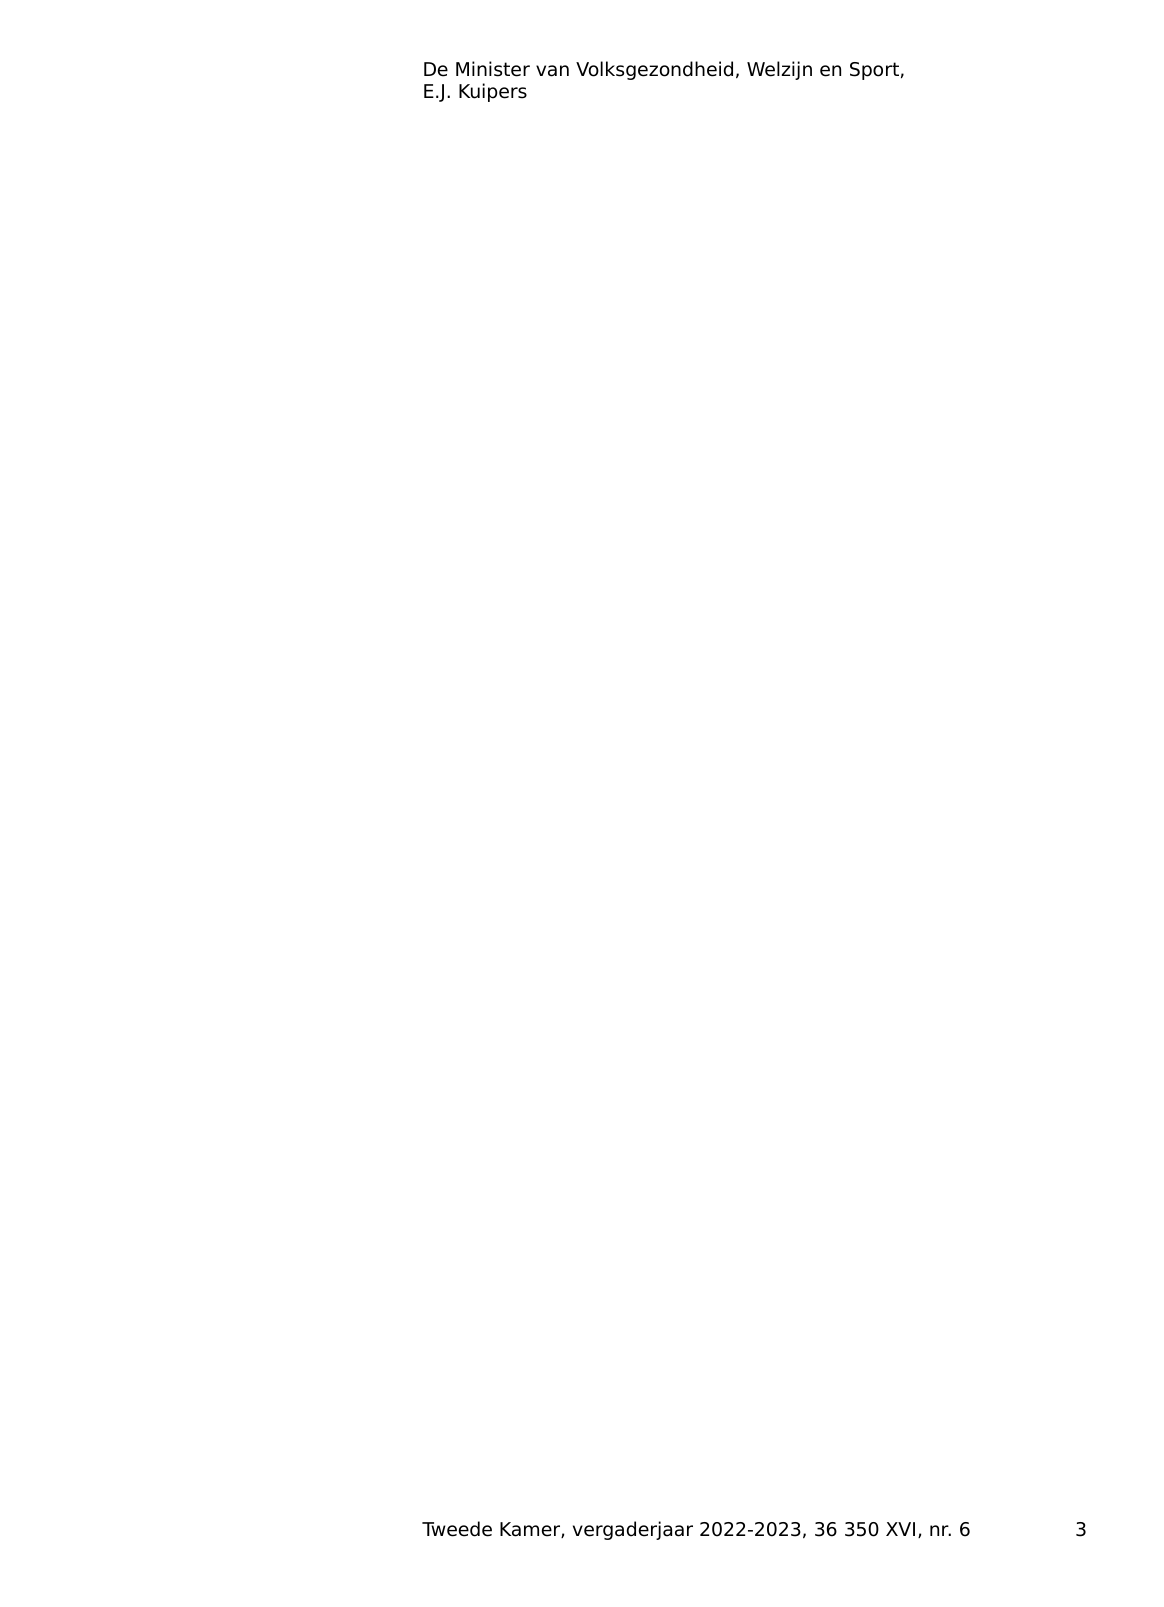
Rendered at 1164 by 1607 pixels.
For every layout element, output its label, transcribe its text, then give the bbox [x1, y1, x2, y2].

text De Minister van Volksgezondheid, Welzijn en Sport, E.J. Kuipers [422, 59, 1087, 103]
